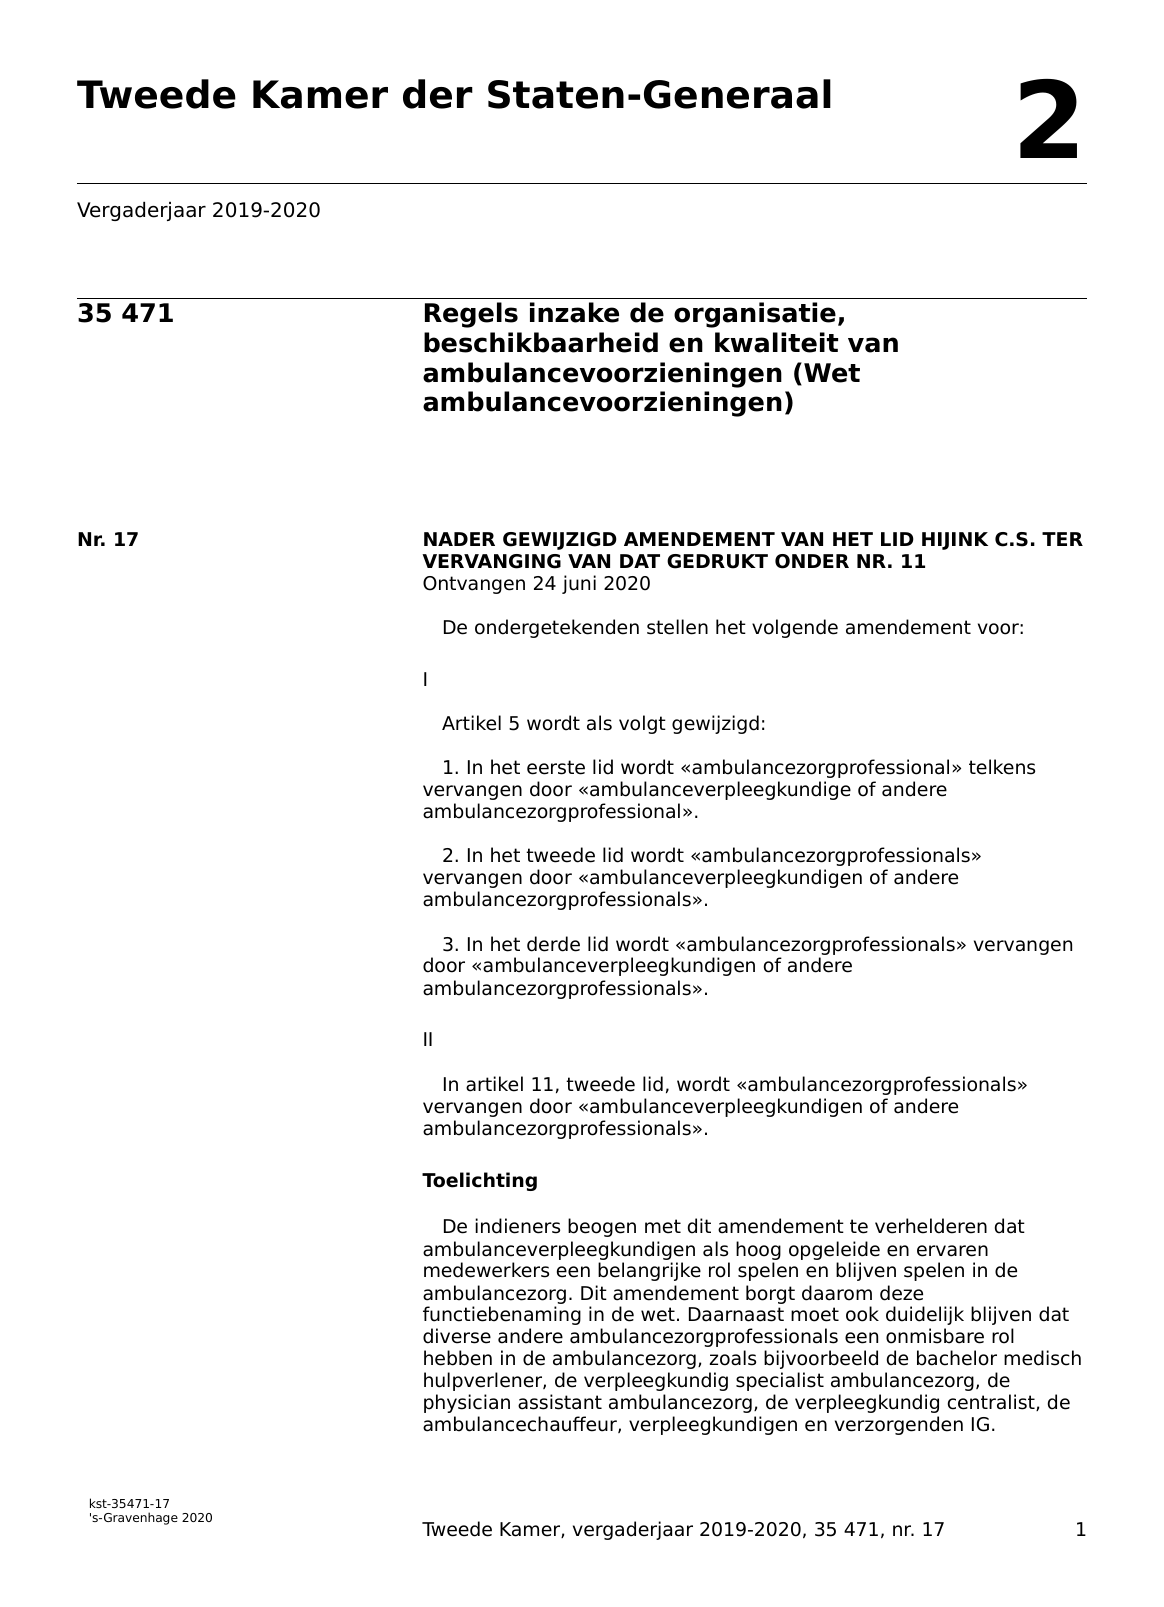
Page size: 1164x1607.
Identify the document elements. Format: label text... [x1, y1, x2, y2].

text 2. In het tweede lid wordt «ambulancezorgprofessionals» vervangen door «ambulanceverpleegkundigen of andere ambulancezorgprofessionals». [422, 845, 1087, 911]
text 's-Gravenhage 2020 [88, 1511, 323, 1525]
subtitle 35 471 Regels inzake de organisatie, beschikbaarheid en kwaliteit van ambulancevoorzieningen (Wet ambulancevoorzieningen) [77, 299, 1087, 418]
subtitle Toelichting [422, 1169, 1087, 1191]
subtitle II [422, 1029, 1087, 1051]
table_cell Vergaderjaar 2019-2020 [77, 184, 1087, 298]
text Artikel 5 wordt als volgt gewijzigd: [422, 713, 1087, 735]
text De ondergetekenden stellen het volgende amendement voor: [422, 617, 1087, 639]
text De indieners beogen met dit amendement te verhelderen dat ambulanceverpleegkundigen als hoog opgeleide en ervaren medewerkers een belangrijke rol spelen en blijven spelen in de ambulancezorg. Dit amendement borgt daarom deze functiebenaming in de wet. Daarnaast moet ook duidelijk blijven dat diverse andere ambulancezorgprofessionals een onmisbare rol hebben in de ambulancezorg, zoals bijvoorbeeld de bachelor medisch hulpverlener, de verpleegkundig specialist ambulancezorg, de physician assistant ambulancezorg, de verpleegkundig centralist, de ambulancechauffeur, verpleegkundigen en verzorgenden IG. [422, 1216, 1087, 1436]
table_header Tweede Kamer der Staten-Generaal [77, 59, 886, 183]
text 3. In het derde lid wordt «ambulancezorgprofessionals» vervangen door «ambulanceverpleegkundigen of andere ambulancezorgprofessionals». [422, 933, 1087, 999]
subtitle I [422, 669, 1087, 691]
text 1. In het eerste lid wordt «ambulancezorgprofessional» telkens vervangen door «ambulanceverpleegkundige of andere ambulancezorgprofessional». [422, 757, 1087, 823]
text kst-35471-17 [88, 1497, 323, 1511]
table_header 2 [886, 59, 1087, 183]
text In artikel 11, tweede lid, wordt «ambulancezorgprofessionals» vervangen door «ambulanceverpleegkundigen of andere ambulancezorgprofessionals». [422, 1073, 1087, 1139]
text Ontvangen 24 juni 2020 [422, 573, 1087, 595]
subtitle Nr. 17 NADER GEWIJZIGD AMENDEMENT VAN HET LID HIJINK C.S. TER VERVANGING VAN DAT GEDRUKT ONDER NR. 11 [77, 529, 1087, 573]
